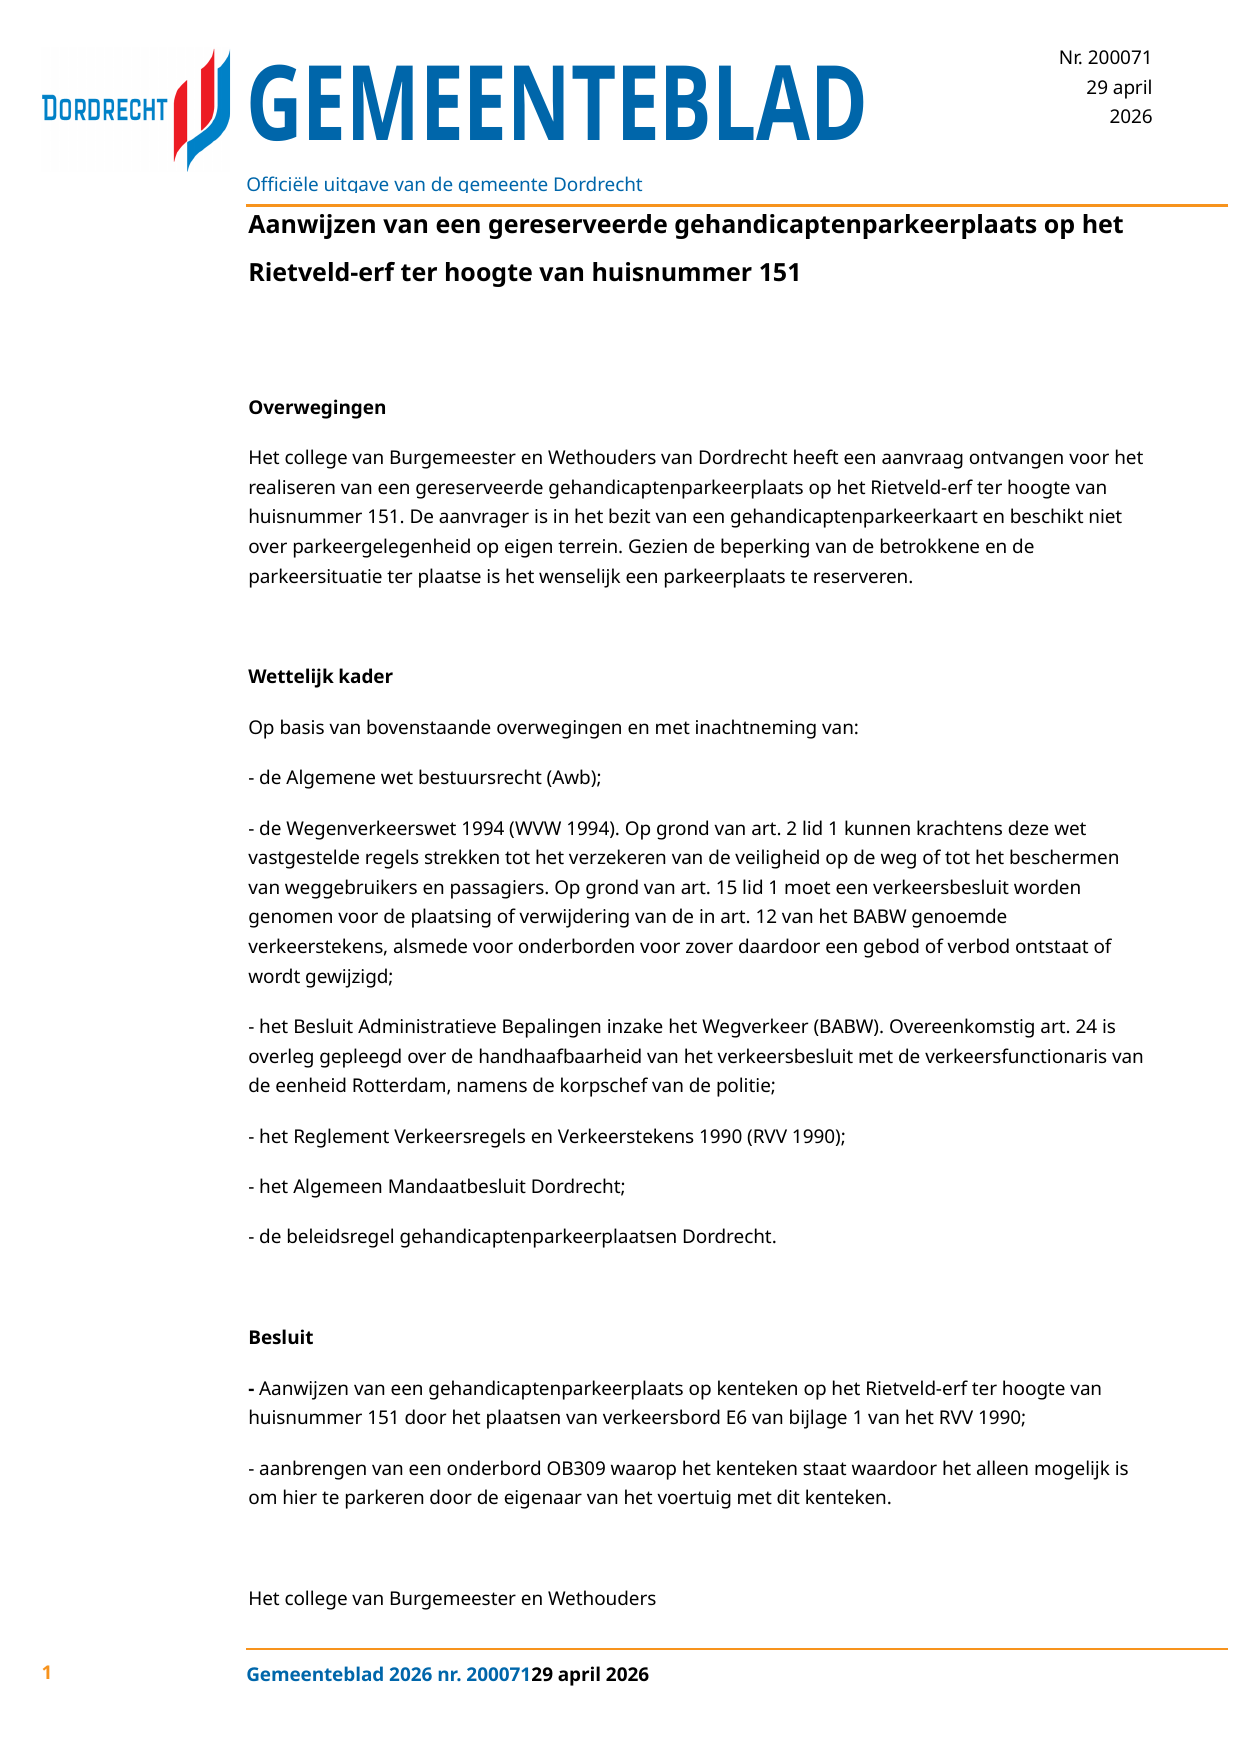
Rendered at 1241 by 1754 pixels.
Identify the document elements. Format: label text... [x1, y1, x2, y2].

picture [41, 47, 231, 172]
text - de beleidsregel gehandicaptenparkeerplaatsen Dordrecht. [248, 1224, 1152, 1249]
text - de Wegenverkeerswet 1994 (WVW 1994). Op grond van art. 2 lid 1 kunnen krachtens deze wet vastgestelde regels strekken tot het verzekeren van de veiligheid op de weg of tot het beschermen van weggebruikers en passagiers. Op grond van art. 15 lid 1 moet een verkeersbesluit worden genomen voor de plaatsing of verwijdering van de in art. 12 van het BABW genoemde verkeerstekens, alsmede voor onderborden voor zover daardoor een gebod of verbod ontstaat of wordt gewijzigd; [248, 815, 1152, 988]
text - het Reglement Verkeersregels en Verkeerstekens 1990 (RVV 1990); [248, 1123, 1152, 1148]
text Aanwijzen van een gereserveerde gehandicaptenparkeerplaats op het Rietveld-erf ter hoogte van huisnummer 151 [248, 207, 1152, 288]
text Op basis van bovenstaande overwegingen en met inachtneming van: [248, 714, 1152, 740]
text Het college van Burgemeester en Wethouders van Dordrecht heeft een aanvraag ontvangen voor het realiseren van een gereserveerde gehandicaptenparkeerplaats op het Rietveld-erf ter hoogte van huisnummer 151. De aanvrager is in het bezit van een gehandicaptenparkeerkaart en beschikt niet over parkeergelegenheid op eigen terrein. Gezien de beperking van de betrokkene en de parkeersituatie ter plaatse is het wenselijk een parkeerplaats te reserveren. [248, 444, 1152, 588]
text Besluit [248, 1324, 1152, 1350]
text Wettelijk kader [248, 664, 1152, 689]
text - het Besluit Administratieve Bepalingen inzake het Wegverkeer (BABW). Overeenkomstig art. 24 is overleg gepleegd over de handhaafbaarheid van het verkeersbesluit met de verkeersfunctionaris van de eenheid Rotterdam, namens de korpschef van de politie; [248, 1013, 1152, 1098]
text - het Algemeen Mandaatbesluit Dordrecht; [248, 1173, 1152, 1199]
text - Aanwijzen van een gehandicaptenparkeerplaats op kenteken op het Rietveld-erf ter hoogte van huisnummer 151 door het plaatsen van verkeersbord E6 van bijlage 1 van het RVV 1990; [248, 1375, 1152, 1430]
text - de Algemene wet bestuursrecht (Awb); [248, 764, 1152, 790]
text - aanbrengen van een onderbord OB309 waarop het kenteken staat waardoor het alleen mogelijk is om hier te parkeren door de eigenaar van het voertuig met dit kenteken. [248, 1455, 1152, 1510]
text Overwegingen [248, 394, 1152, 420]
text Het college van Burgemeester en Wethouders [248, 1585, 1152, 1611]
